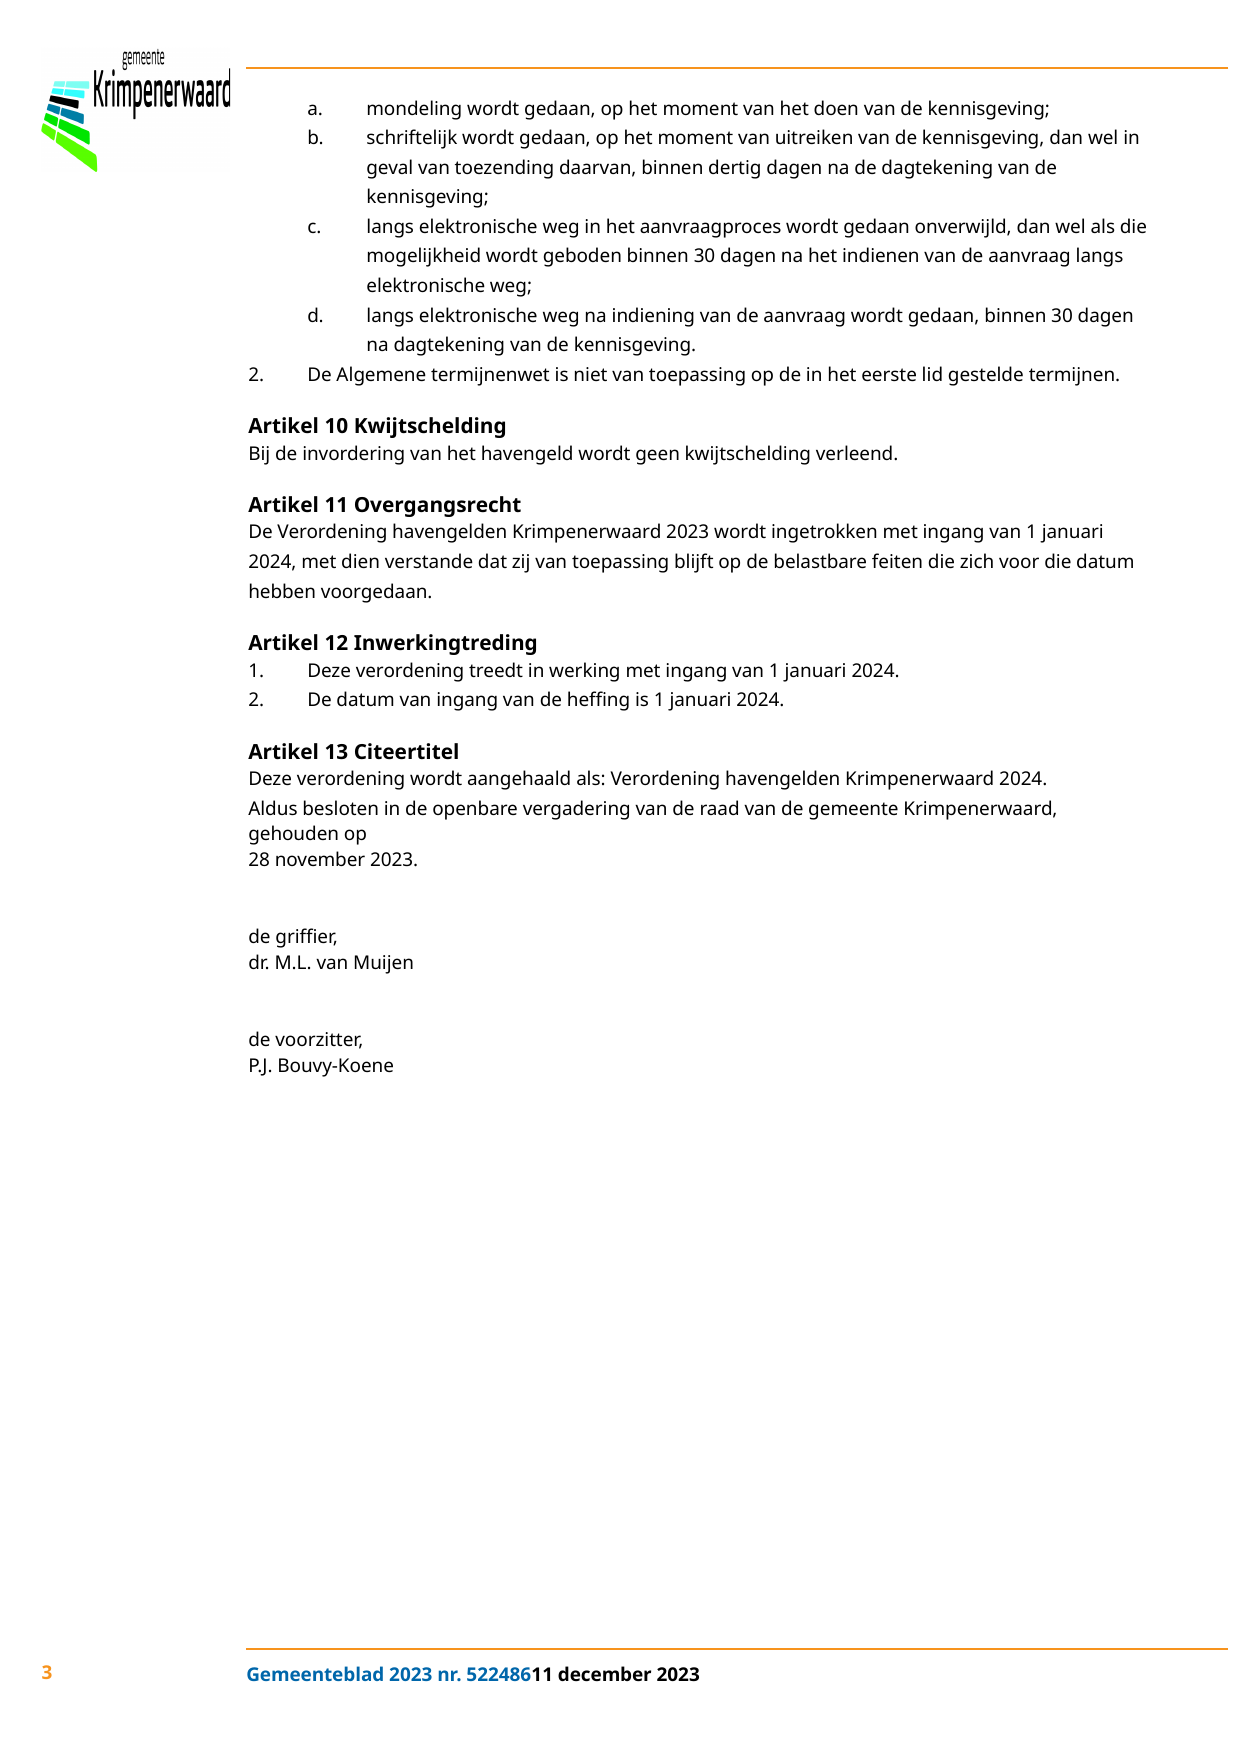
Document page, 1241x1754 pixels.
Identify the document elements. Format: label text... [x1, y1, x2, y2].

text Bij de invordering van het havengeld wordt geen kwijtschelding verleend. [248, 440, 1152, 466]
text de griffier, [248, 923, 1152, 949]
text Aldus besloten in de openbare vergadering van de raad van de gemeente Krimpenerwaard, gehouden op [248, 795, 1152, 846]
text 28 november 2023. [248, 846, 1152, 872]
list De datum van ingang van de heffing is 1 januari 2024. [248, 686, 1152, 712]
text P.J. Bouvy-Koene [248, 1052, 1152, 1078]
list De Algemene termijnenwet is niet van toepassing op de in het eerste lid gestelde termijnen. [248, 361, 1152, 387]
text dr. M.L. van Muijen [248, 949, 1152, 975]
text Artikel 12 Inwerkingtreding [248, 628, 1152, 657]
text De Verordening havengelden Krimpenerwaard 2023 wordt ingetrokken met ingang van 1 januari 2024, met dien verstande dat zij van toepassing blijft op de belastbare feiten die zich voor die datum hebben voorgedaan. [248, 519, 1152, 604]
text Artikel 13 Citeertitel [248, 737, 1152, 765]
text Artikel 10 Kwijtschelding [248, 411, 1152, 440]
list schriftelijk wordt gedaan, op het moment van uitreiken van de kennisgeving, dan wel in geval van toezending daarvan, binnen dertig dagen na de dagtekening van de kennisgeving; [307, 124, 1152, 209]
text Artikel 11 Overgangsrecht [248, 490, 1152, 519]
list langs elektronische weg na indiening van de aanvraag wordt gedaan, binnen 30 dagen na dagtekening van de kennisgeving. [307, 302, 1152, 357]
list mondeling wordt gedaan, op het moment van het doen van de kennisgeving; [307, 95, 1152, 121]
text Deze verordening wordt aangehaald als: Verordening havengelden Krimpenerwaard 2024. [248, 765, 1152, 791]
picture [41, 47, 231, 172]
list langs elektronische weg in het aanvraagproces wordt gedaan onverwijld, dan wel als die mogelijkheid wordt geboden binnen 30 dagen na het indienen van de aanvraag langs elektronische weg; [307, 213, 1152, 298]
list Deze verordening treedt in werking met ingang van 1 januari 2024. [248, 657, 1152, 682]
text de voorzitter, [248, 1026, 1152, 1052]
